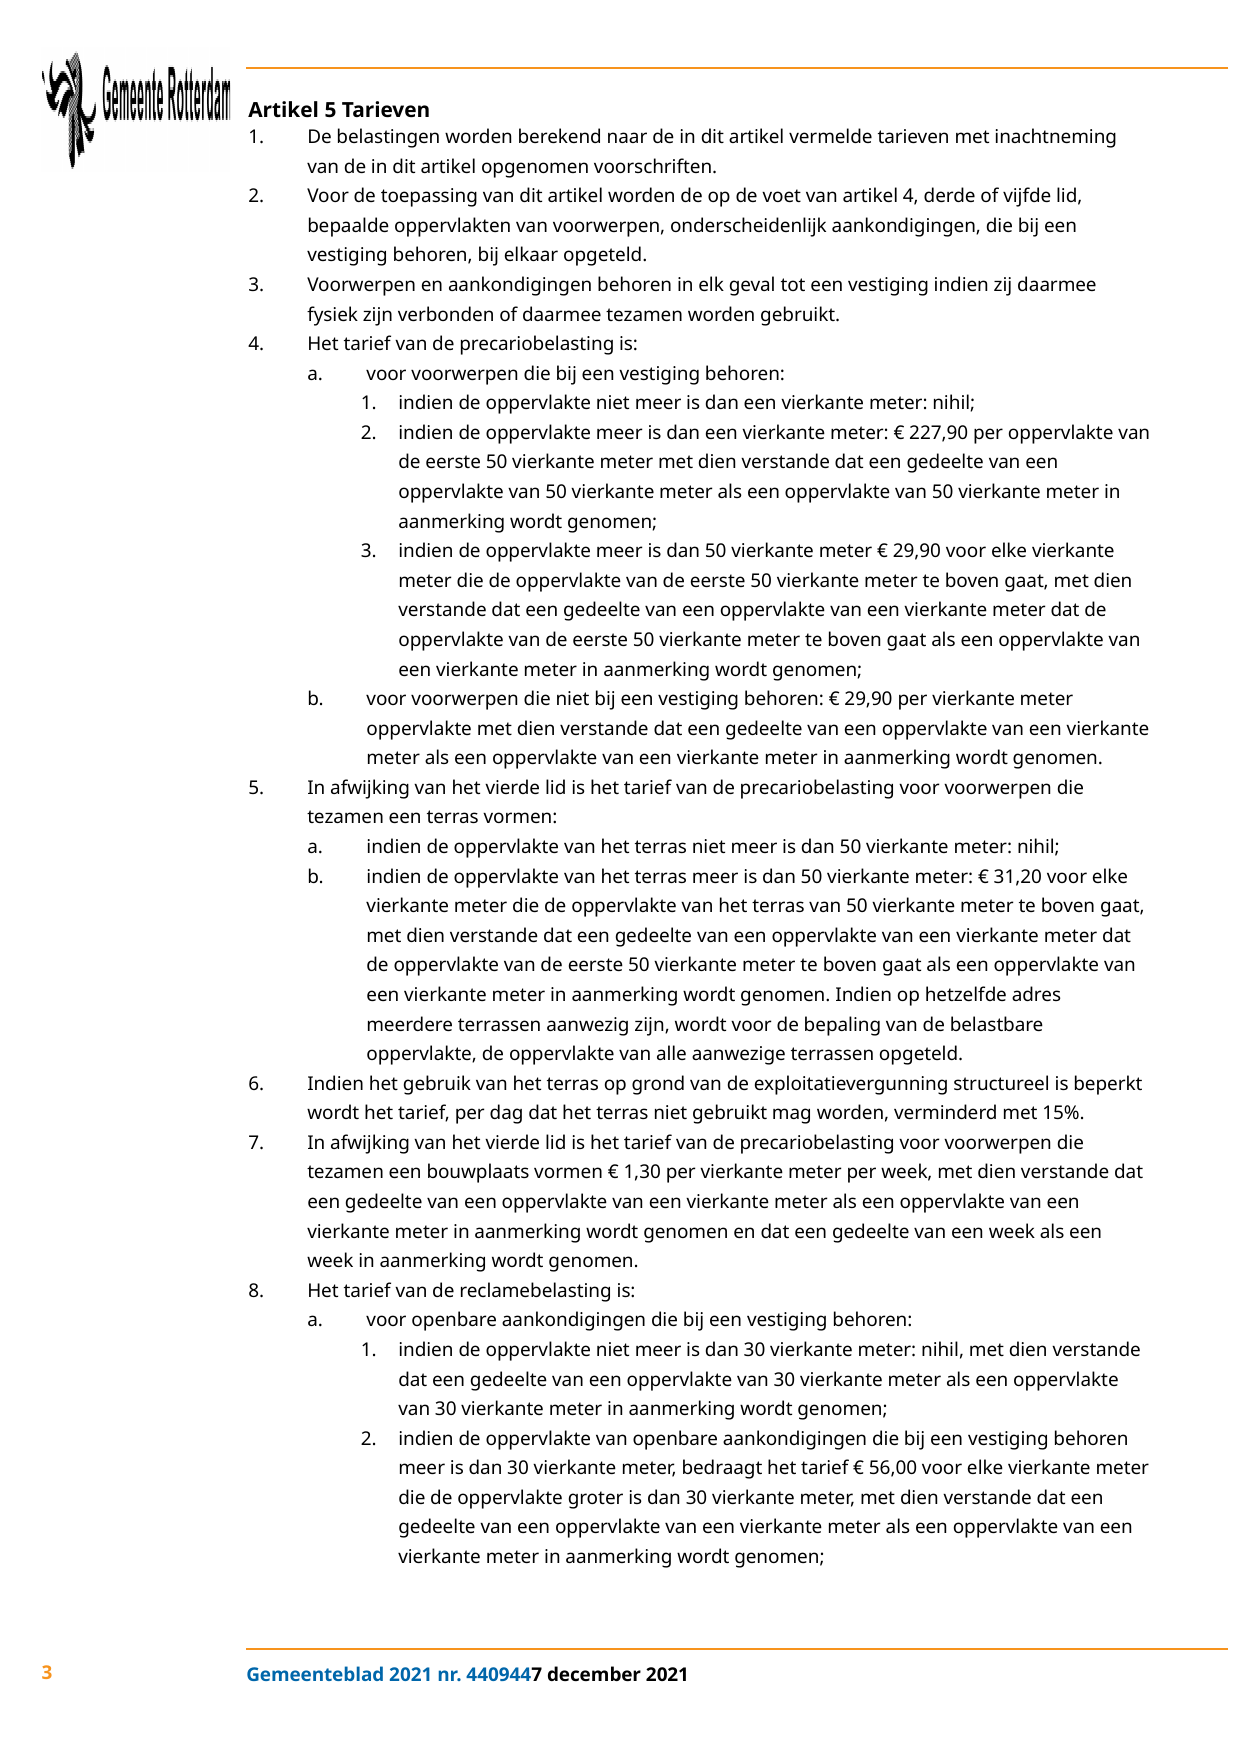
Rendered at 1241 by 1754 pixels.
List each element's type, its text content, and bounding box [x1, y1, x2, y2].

list indien de oppervlakte van het terras niet meer is dan 50 vierkante meter: nihil; [307, 833, 1152, 859]
list In afwijking van het vierde lid is het tarief van de precariobelasting voor voorwerpen die tezamen een terras vormen: [248, 774, 1152, 829]
picture [41, 47, 231, 172]
text Artikel 5 Tarieven [248, 95, 1152, 123]
list voor openbare aankondigingen die bij een vestiging behoren: [307, 1307, 1152, 1332]
list indien de oppervlakte van openbare aankondigingen die bij een vestiging behoren meer is dan 30 vierkante meter, bedraagt het tarief € 56,00 voor elke vierkante meter die de oppervlakte groter is dan 30 vierkante meter, met dien verstande dat een gedeelte van een oppervlakte van een vierkante meter als een oppervlakte van een vierkante meter in aanmerking wordt genomen; [361, 1425, 1152, 1569]
list Het tarief van de reclamebelasting is: [248, 1277, 1152, 1303]
list voor voorwerpen die bij een vestiging behoren: [307, 360, 1152, 386]
list indien de oppervlakte meer is dan 50 vierkante meter € 29,90 voor elke vierkante meter die de oppervlakte van de eerste 50 vierkante meter te boven gaat, met dien verstande dat een gedeelte van een oppervlakte van een vierkante meter dat de oppervlakte van de eerste 50 vierkante meter te boven gaat als een oppervlakte van een vierkante meter in aanmerking wordt genomen; [361, 537, 1152, 681]
list Voorwerpen en aankondigingen behoren in elk geval tot een vestiging indien zij daarmee fysiek zijn verbonden of daarmee tezamen worden gebruikt. [248, 271, 1152, 326]
list indien de oppervlakte niet meer is dan een vierkante meter: nihil; [361, 389, 1152, 415]
list indien de oppervlakte meer is dan een vierkante meter: € 227,90 per oppervlakte van de eerste 50 vierkante meter met dien verstande dat een gedeelte van een oppervlakte van 50 vierkante meter als een oppervlakte van 50 vierkante meter in aanmerking wordt genomen; [361, 419, 1152, 533]
list In afwijking van het vierde lid is het tarief van de precariobelasting voor voorwerpen die tezamen een bouwplaats vormen € 1,30 per vierkante meter per week, met dien verstande dat een gedeelte van een oppervlakte van een vierkante meter als een oppervlakte van een vierkante meter in aanmerking wordt genomen en dat een gedeelte van een week als een week in aanmerking wordt genomen. [248, 1129, 1152, 1273]
list indien de oppervlakte niet meer is dan 30 vierkante meter: nihil, met dien verstande dat een gedeelte van een oppervlakte van 30 vierkante meter als een oppervlakte van 30 vierkante meter in aanmerking wordt genomen; [361, 1336, 1152, 1421]
list De belastingen worden berekend naar de in dit artikel vermelde tarieven met inachtneming van de in dit artikel opgenomen voorschriften. [248, 123, 1152, 178]
list Het tarief van de precariobelasting is: [248, 330, 1152, 356]
list Indien het gebruik van het terras op grond van de exploitatievergunning structureel is beperkt wordt het tarief, per dag dat het terras niet gebruikt mag worden, verminderd met 15%. [248, 1070, 1152, 1125]
list voor voorwerpen die niet bij een vestiging behoren: € 29,90 per vierkante meter oppervlakte met dien verstande dat een gedeelte van een oppervlakte van een vierkante meter als een oppervlakte van een vierkante meter in aanmerking wordt genomen. [307, 685, 1152, 770]
list Voor de toepassing van dit artikel worden de op de voet van artikel 4, derde of vijfde lid, bepaalde oppervlakten van voorwerpen, onderscheidenlijk aankondigingen, die bij een vestiging behoren, bij elkaar opgeteld. [248, 182, 1152, 267]
list indien de oppervlakte van het terras meer is dan 50 vierkante meter: € 31,20 voor elke vierkante meter die de oppervlakte van het terras van 50 vierkante meter te boven gaat, met dien verstande dat een gedeelte van een oppervlakte van een vierkante meter dat de oppervlakte van de eerste 50 vierkante meter te boven gaat als een oppervlakte van een vierkante meter in aanmerking wordt genomen. Indien op hetzelfde adres meerdere terrassen aanwezig zijn, wordt voor de bepaling van de belastbare oppervlakte, de oppervlakte van alle aanwezige terrassen opgeteld. [307, 863, 1152, 1066]
